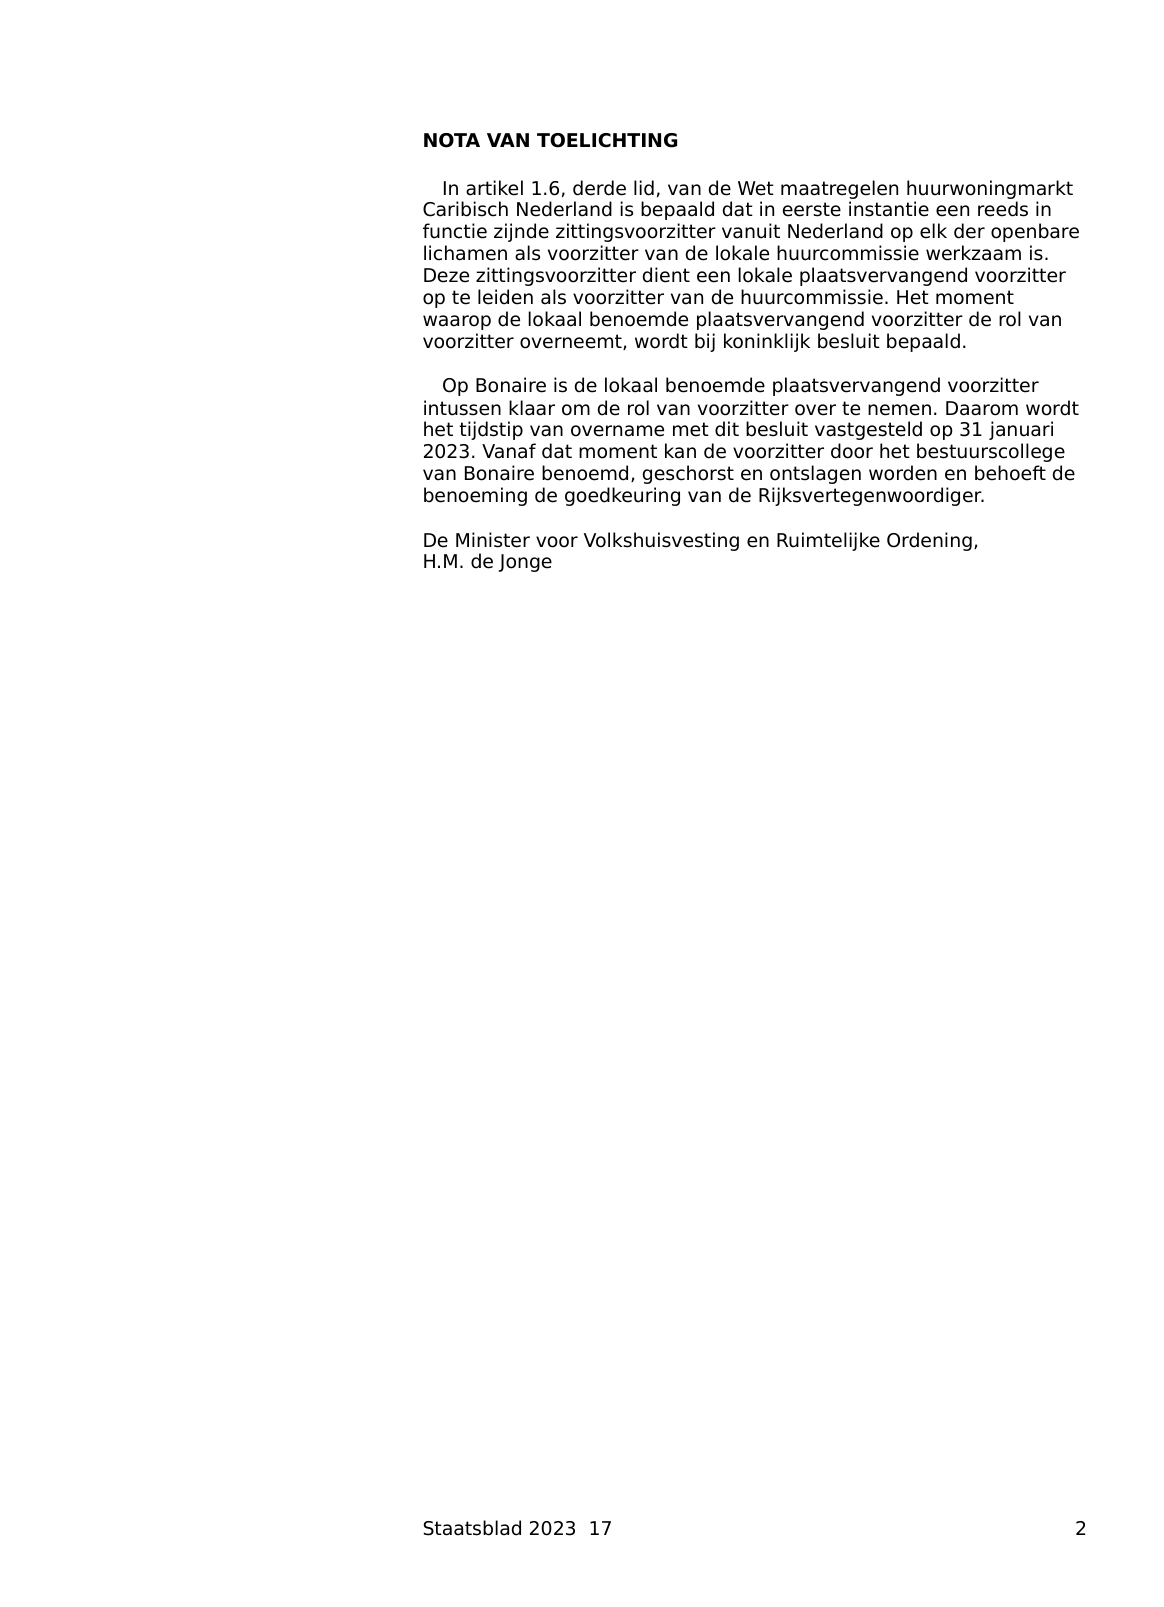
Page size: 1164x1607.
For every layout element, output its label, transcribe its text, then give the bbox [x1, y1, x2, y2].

subtitle NOTA VAN TOELICHTING [422, 130, 1087, 152]
text De Minister voor Volkshuisvesting en Ruimtelijke Ordening, H.M. de Jonge [422, 529, 1087, 573]
text In artikel 1.6, derde lid, van de Wet maatregelen huurwoningmarkt Caribisch Nederland is bepaald dat in eerste instantie een reeds in functie zijnde zittingsvoorzitter vanuit Nederland op elk der openbare lichamen als voorzitter van de lokale huurcommissie werkzaam is. Deze zittingsvoorzitter dient een lokale plaatsvervangend voorzitter op te leiden als voorzitter van de huurcommissie. Het moment waarop de lokaal benoemde plaatsvervangend voorzitter de rol van voorzitter overneemt, wordt bij koninklijk besluit bepaald. [422, 177, 1087, 353]
text Op Bonaire is de lokaal benoemde plaatsvervangend voorzitter intussen klaar om de rol van voorzitter over te nemen. Daarom wordt het tijdstip van overname met dit besluit vastgesteld op 31 januari 2023. Vanaf dat moment kan de voorzitter door het bestuurscollege van Bonaire benoemd, geschorst en ontslagen worden en behoeft de benoeming de goedkeuring van de Rijksvertegenwoordiger. [422, 375, 1087, 507]
